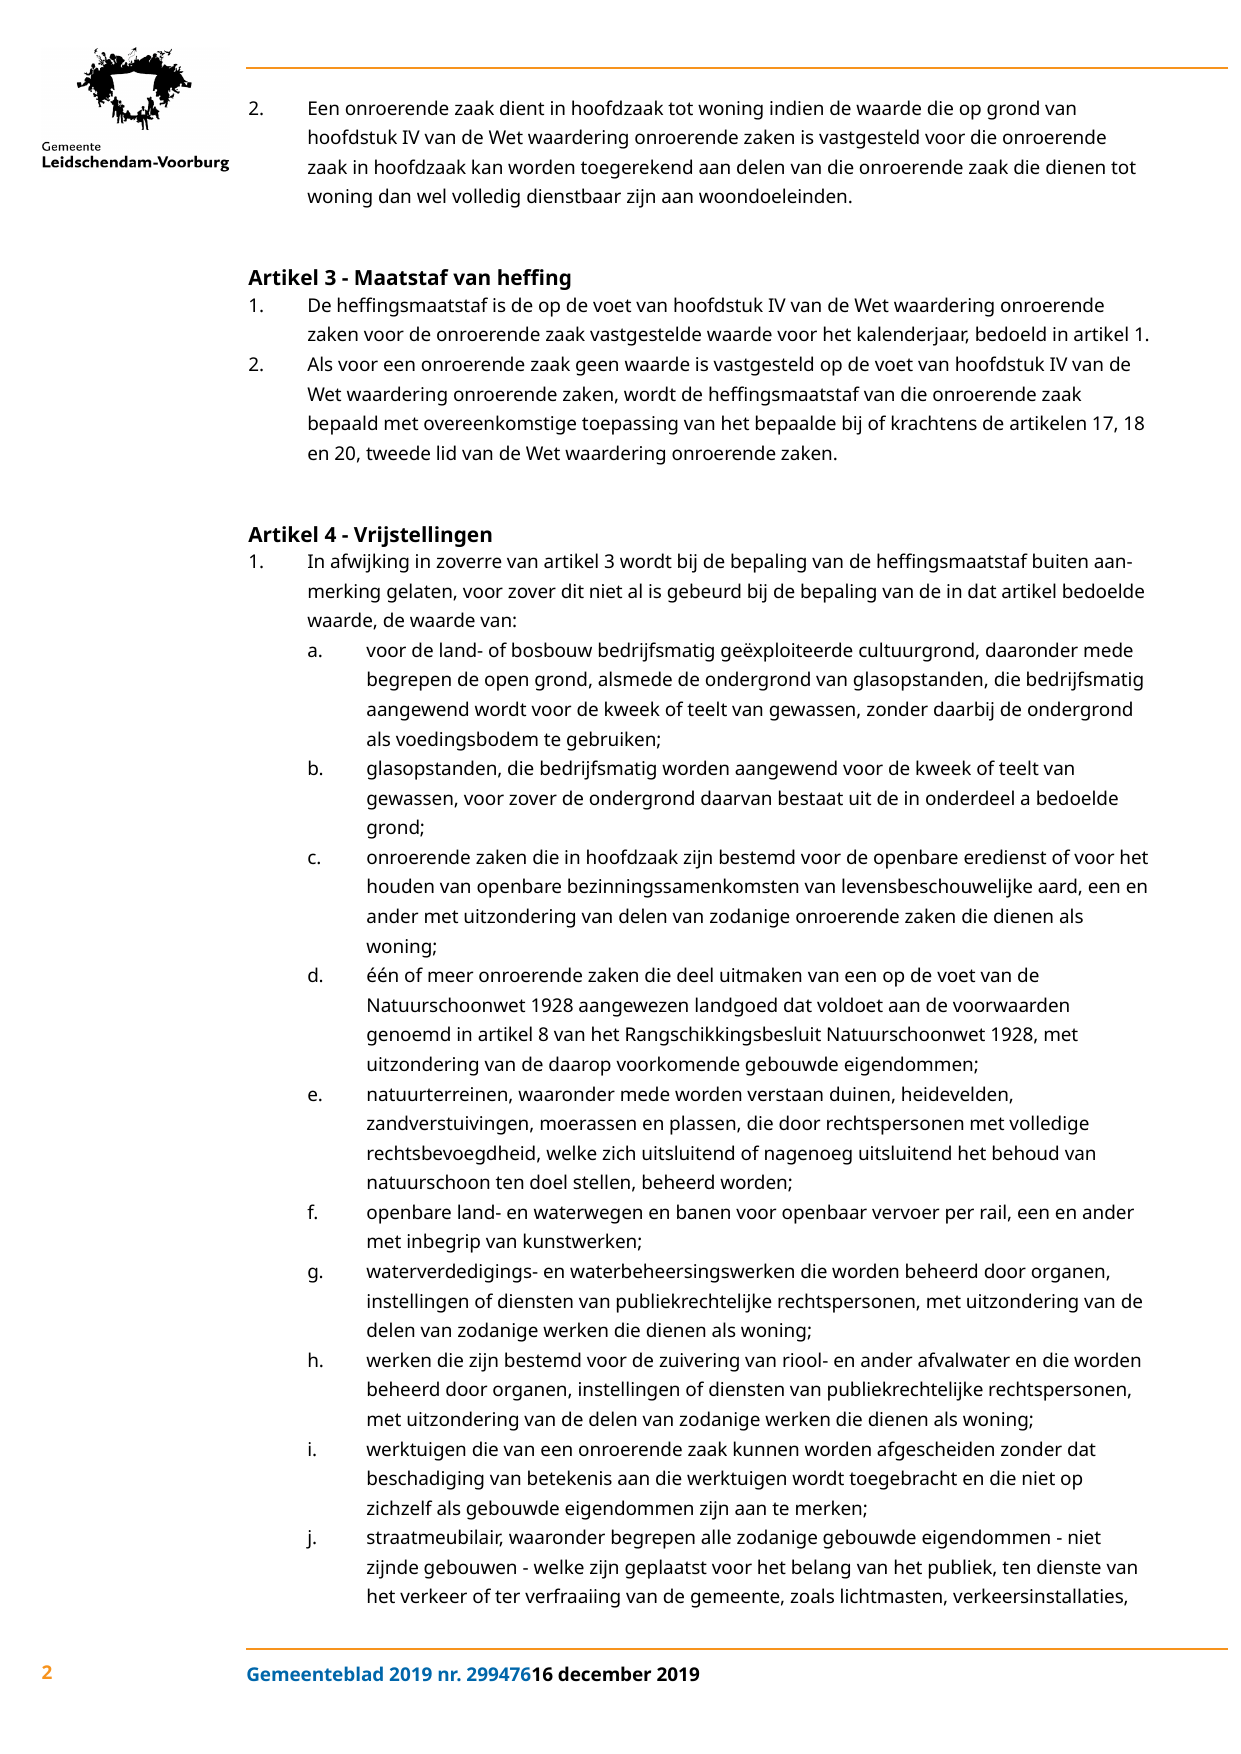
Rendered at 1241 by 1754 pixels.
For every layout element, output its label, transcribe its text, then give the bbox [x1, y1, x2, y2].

text Artikel 4 - Vrijstellingen [248, 520, 1152, 548]
list werken die zijn bestemd voor de zuivering van riool- en ander afvalwater en die worden beheerd door organen, instellingen of diensten van publiekrechtelijke rechtspersonen, met uitzondering van de delen van zodanige werken die dienen als woning; [307, 1347, 1152, 1432]
list voor de land- of bosbouw bedrijfsmatig geëxploiteerde cultuurgrond, daaronder mede begrepen de open grond, alsmede de ondergrond van glasopstanden, die bedrijfsmatig aangewend wordt voor de kweek of teelt van gewassen, zonder daarbij de ondergrond als voedingsbodem te gebruiken; [307, 637, 1152, 752]
list één of meer onroerende zaken die deel uitmaken van een op de voet van de Natuurschoonwet 1928 aangewezen landgoed dat voldoet aan de voorwaarden genoemd in artikel 8 van het Rangschikkingsbesluit Natuurschoonwet 1928, met uitzondering van de daarop voorkomende gebouwde eigendommen; [307, 962, 1152, 1077]
list werktuigen die van een onroerende zaak kunnen worden afgescheiden zonder dat beschadiging van betekenis aan die werktuigen wordt toegebracht en die niet op zichzelf als gebouwde eigendommen zijn aan te merken; [307, 1436, 1152, 1521]
list waterverdedigings- en waterbeheersingswerken die worden beheerd door organen, instellingen of diensten van publiekrechtelijke rechtspersonen, met uitzondering van de delen van zodanige werken die dienen als woning; [307, 1258, 1152, 1343]
list Een onroerende zaak dient in hoofdzaak tot woning indien de waarde die op grond van hoofdstuk IV van de Wet waardering onroerende zaken is vastgesteld voor die onroerende zaak in hoofdzaak kan worden toegerekend aan delen van die onroerende zaak die dienen tot woning dan wel volledig dienstbaar zijn aan woondoeleinden. [248, 95, 1152, 209]
list openbare land- en waterwegen en banen voor openbaar vervoer per rail, een en ander met inbegrip van kunstwerken; [307, 1199, 1152, 1254]
picture [41, 47, 231, 172]
list onroerende zaken die in hoofdzaak zijn bestemd voor de openbare eredienst of voor het houden van openbare bezinningssamenkomsten van levensbeschouwelijke aard, een en ander met uitzondering van delen van zodanige onroerende zaken die dienen als woning; [307, 844, 1152, 959]
list Als voor een onroerende zaak geen waarde is vastgesteld op de voet van hoofdstuk IV van de Wet waardering onroerende zaken, wordt de heffingsmaatstaf van die onroerende zaak bepaald met overeenkomstige toepassing van het bepaalde bij of krachtens de artikelen 17, 18 en 20, tweede lid van de Wet waardering onroerende zaken. [248, 351, 1152, 466]
list De heffingsmaatstaf is de op de voet van hoofdstuk IV van de Wet waardering onroerende zaken voor de onroerende zaak vastgestelde waarde voor het kalenderjaar, bedoeld in artikel 1. [248, 292, 1152, 347]
text Artikel 3 - Maatstaf van heffing [248, 263, 1152, 292]
list In afwijking in zoverre van artikel 3 wordt bij de bepaling van de heffingsmaatstaf buiten aan-merking gelaten, voor zover dit niet al is gebeurd bij de bepaling van de in dat artikel bedoelde waarde, de waarde van: [248, 548, 1152, 633]
list glasopstanden, die bedrijfsmatig worden aangewend voor de kweek of teelt van gewassen, voor zover de ondergrond daarvan bestaat uit de in onderdeel a bedoelde grond; [307, 755, 1152, 840]
list straatmeubilair, waaronder begrepen alle zodanige gebouwde eigendommen - niet zijnde gebouwen - welke zijn geplaatst voor het belang van het publiek, ten dienste van het verkeer of ter verfraaiing van de gemeente, zoals lichtmasten, verkeersinstallaties, [307, 1524, 1152, 1609]
list natuurterreinen, waaronder mede worden verstaan duinen, heidevelden, zandverstuivingen, moerassen en plassen, die door rechtspersonen met volledige rechtsbevoegdheid, welke zich uitsluitend of nagenoeg uitsluitend het behoud van natuurschoon ten doel stellen, beheerd worden; [307, 1081, 1152, 1195]
